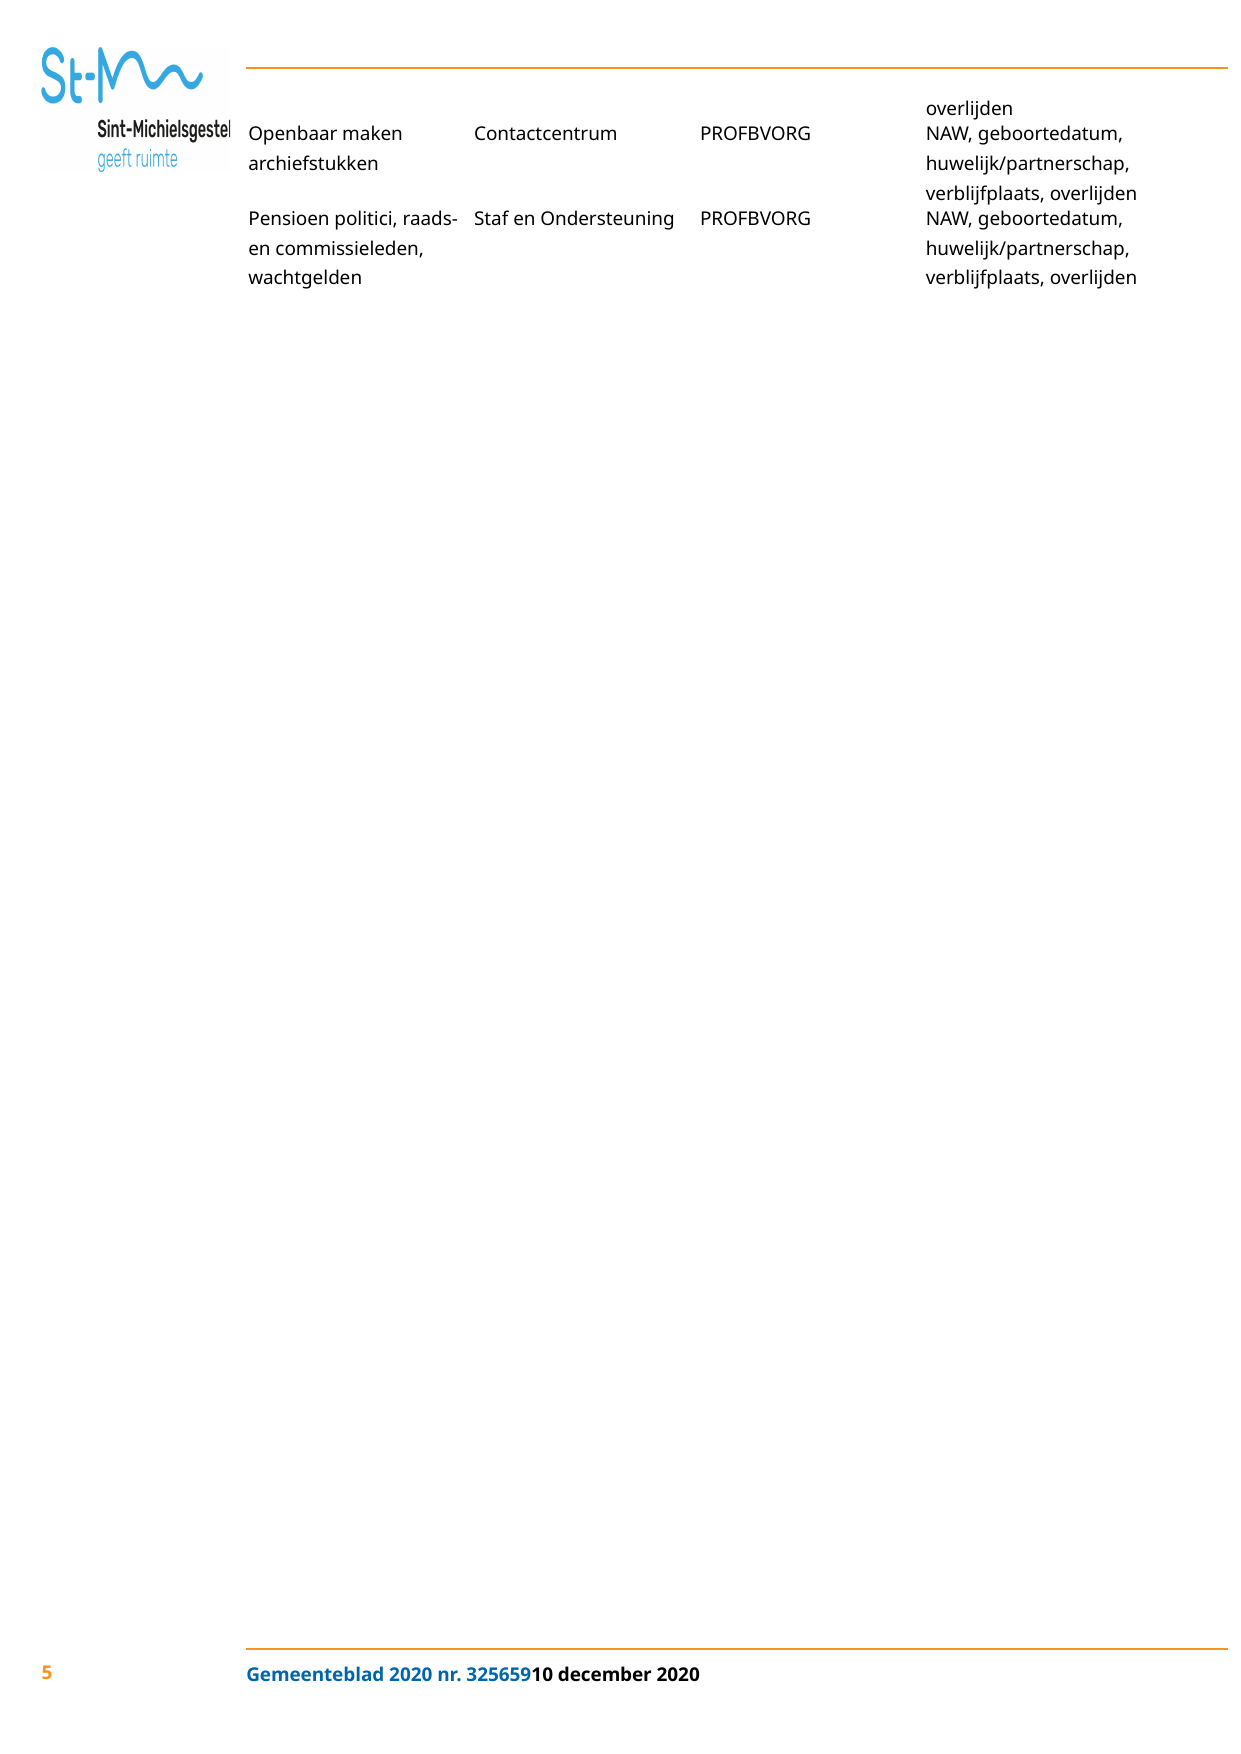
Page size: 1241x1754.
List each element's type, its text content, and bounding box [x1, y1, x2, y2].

table_cell [248, 95, 474, 121]
table_cell Openbaar maken archiefstukken [248, 121, 474, 205]
table_cell NAW, geboortedatum, huwelijk/partnerschap, verblijfplaats, overlijden [926, 205, 1152, 290]
table_cell NAW, geboortedatum, huwelijk/partnerschap, verblijfplaats, overlijden [926, 121, 1152, 205]
table_cell [700, 95, 926, 121]
table_cell overlijden [926, 95, 1152, 121]
table_cell PROFBVORG [700, 121, 926, 205]
table_cell Contactcentrum [474, 121, 700, 205]
picture [41, 47, 231, 172]
table_cell Staf en Ondersteuning [474, 205, 700, 290]
table_cell PROFBVORG [700, 205, 926, 290]
table_cell Pensioen politici, raads- en commissieleden, wachtgelden [248, 205, 474, 290]
table_cell [474, 95, 700, 121]
